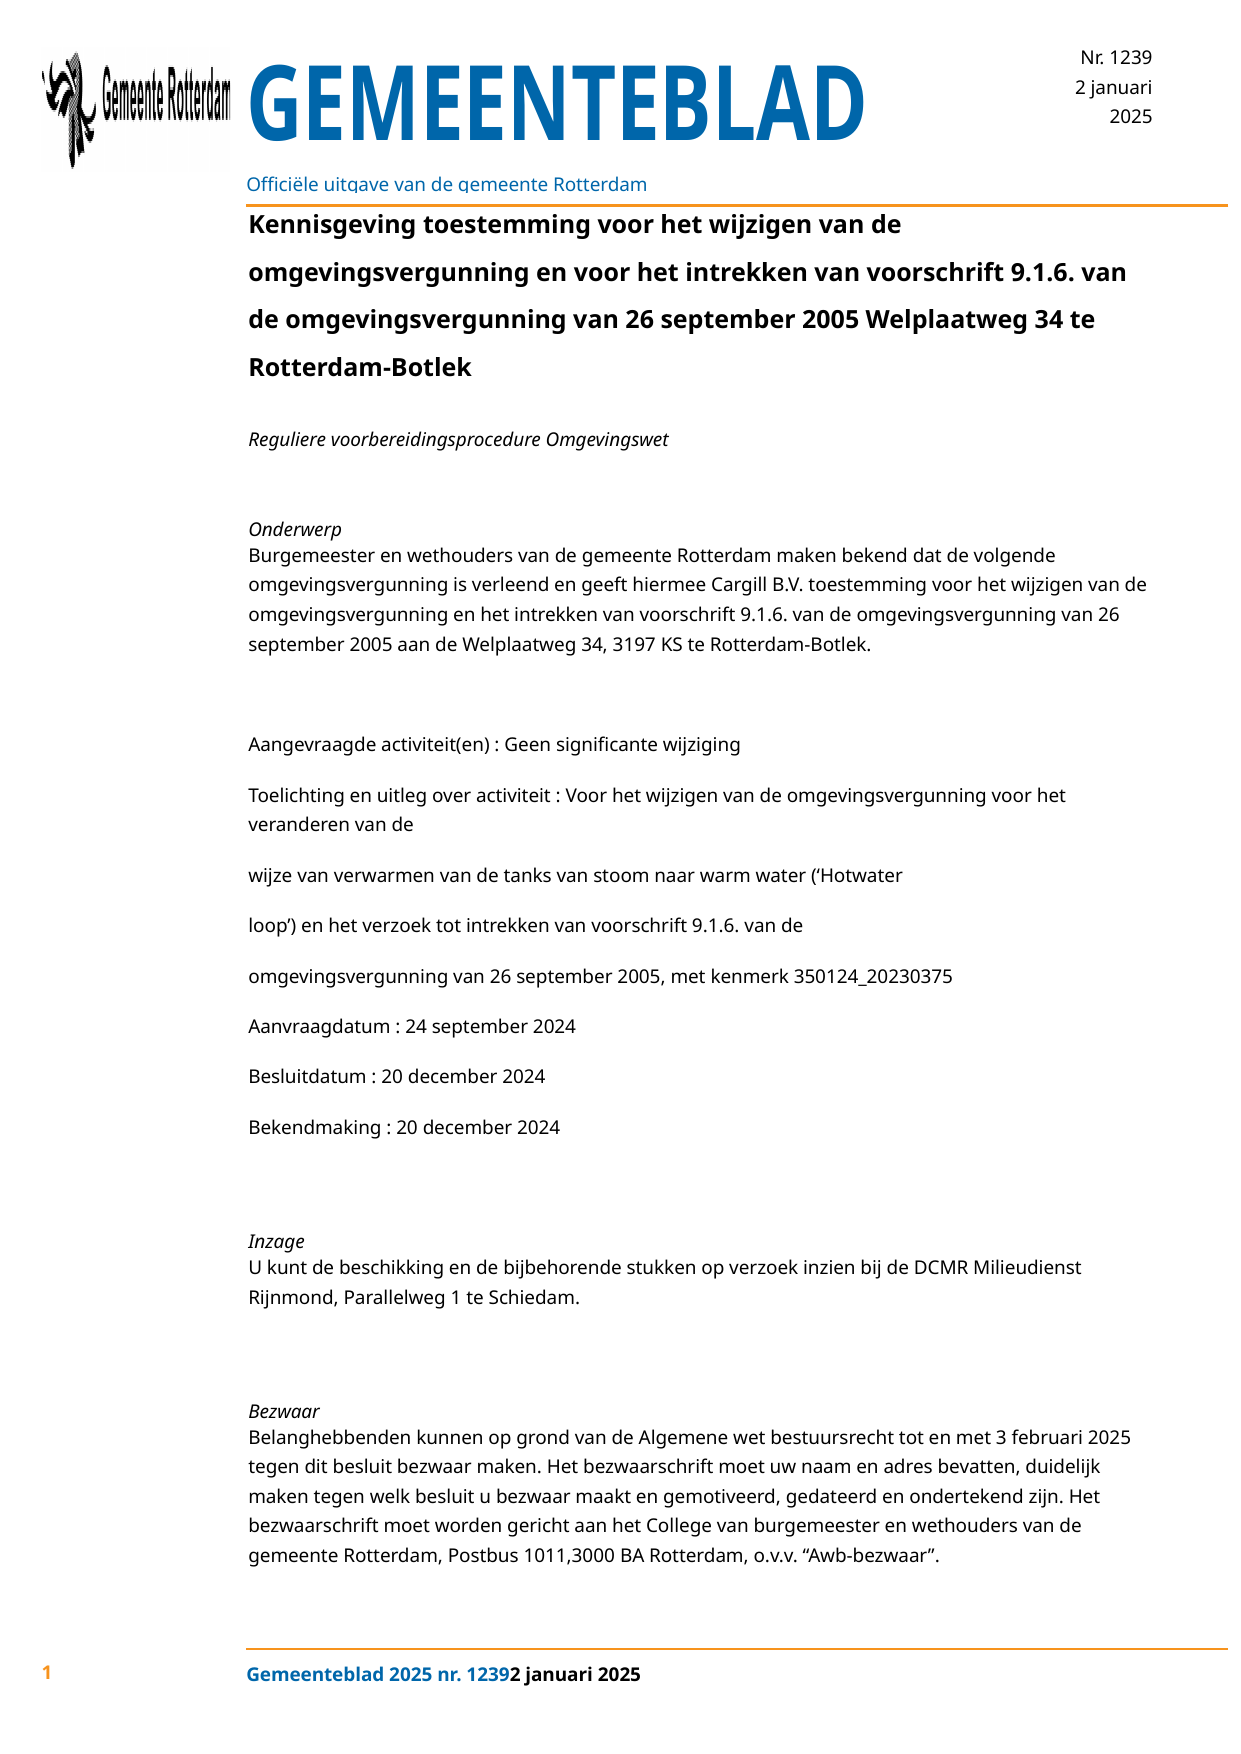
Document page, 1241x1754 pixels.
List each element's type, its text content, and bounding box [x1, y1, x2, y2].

text U kunt de beschikking en de bijbehorende stukken op verzoek inzien bij de DCMR Milieudienst Rijnmond, Parallelweg 1 te Schiedam. [248, 1254, 1152, 1309]
text Bezwaar [248, 1398, 1152, 1424]
text Aangevraagde activiteit(en) : Geen significante wijziging [248, 732, 1152, 757]
text Bekendmaking : 20 december 2024 [248, 1114, 1152, 1140]
text Besluitdatum : 20 december 2024 [248, 1064, 1152, 1089]
text Belanghebbenden kunnen op grond van de Algemene wet bestuursrecht tot en met 3 februari 2025 tegen dit besluit bezwaar maken. Het bezwaarschrift moet uw naam en adres bevatten, duidelijk maken tegen welk besluit u bezwaar maakt en gemotiveerd, gedateerd en ondertekend zijn. Het bezwaarschrift moet worden gericht aan het College van burgemeester en wethouders van de gemeente Rotterdam, Postbus 1011,3000 BA Rotterdam, o.v.v. “Awb-bezwaar”. [248, 1424, 1152, 1568]
text Onderwerp [248, 516, 1152, 542]
text Inzage [248, 1228, 1152, 1254]
text Toelichting en uitleg over activiteit : Voor het wijzigen van de omgevingsvergunning voor het veranderen van de [248, 782, 1152, 837]
text Aanvraagdatum : 24 september 2024 [248, 1013, 1152, 1039]
text loop’) en het verzoek tot intrekken van voorschrift 9.1.6. van de [248, 912, 1152, 938]
text wijze van verwarmen van de tanks van stoom naar warm water (‘Hotwater [248, 862, 1152, 888]
text Burgemeester en wethouders van de gemeente Rotterdam maken bekend dat de volgende omgevingsvergunning is verleend en geeft hiermee Cargill B.V. toestemming voor het wijzigen van de omgevingsvergunning en het intrekken van voorschrift 9.1.6. van de omgevingsvergunning van 26 september 2005 aan de Welplaatweg 34, 3197 KS te Rotterdam-Botlek. [248, 542, 1152, 657]
picture [41, 47, 231, 172]
text Kennisgeving toestemming voor het wijzigen van de omgevingsvergunning en voor het intrekken van voorschrift 9.1.6. van de omgevingsvergunning van 26 september 2005 Welplaatweg 34 te Rotterdam-Botlek [248, 207, 1152, 384]
text Reguliere voorbereidingsprocedure Omgevingswet [248, 427, 1152, 452]
text omgevingsvergunning van 26 september 2005, met kenmerk 350124_20230375 [248, 963, 1152, 989]
